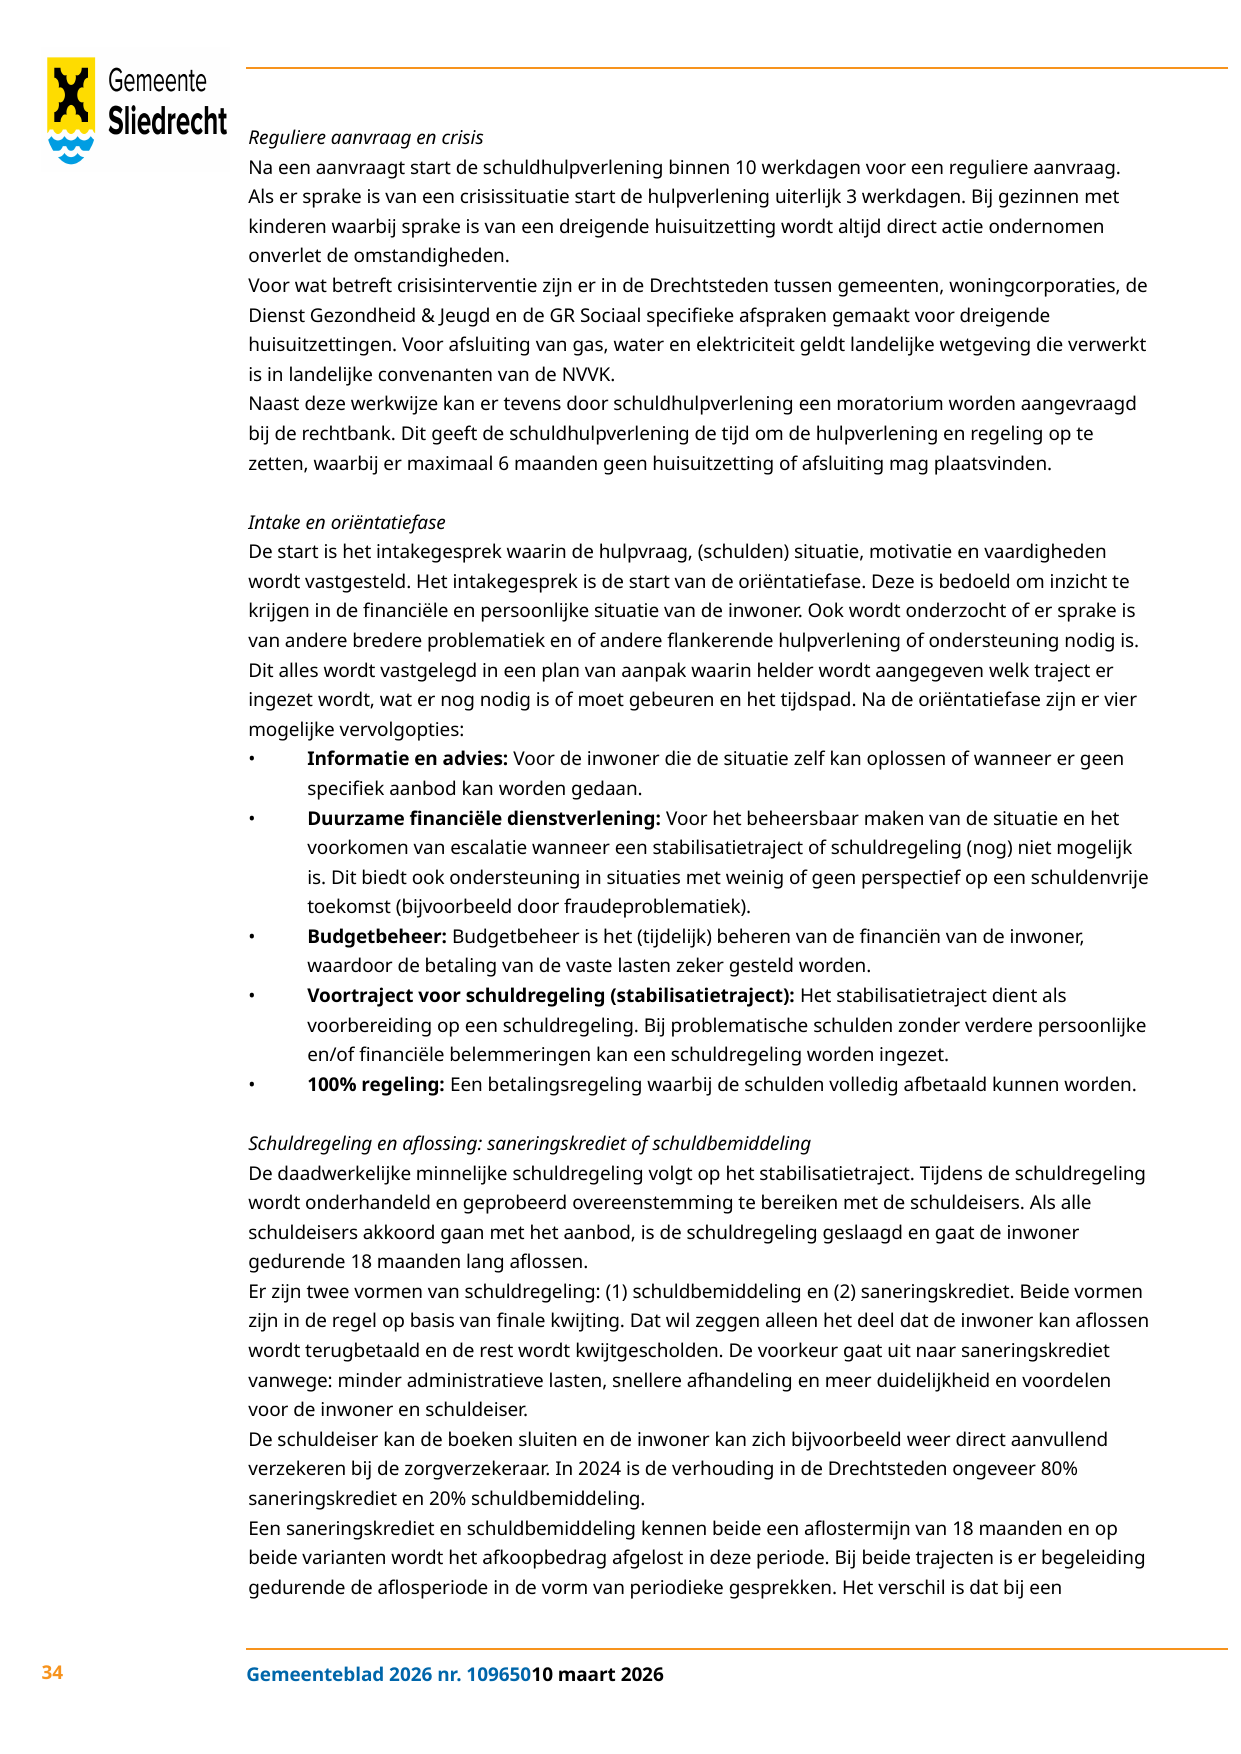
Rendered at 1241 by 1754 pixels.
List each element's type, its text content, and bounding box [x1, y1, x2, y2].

text Als er sprake is van een crisissituatie start de hulpverlening uiterlijk 3 werkdagen. Bij gezinnen met kinderen waarbij sprake is van een dreigende huisuitzetting wordt altijd direct actie ondernomen onverlet de omstandigheden. [248, 183, 1152, 268]
text De start is het intakegesprek waarin de hulpvraag, (schulden) situatie, motivatie en vaardigheden wordt vastgesteld. Het intakegesprek is de start van de oriëntatiefase. Deze is bedoeld om inzicht te krijgen in de financiële en persoonlijke situatie van de inwoner. Ook wordt onderzocht of er sprake is van andere bredere problematiek en of andere flankerende hulpverlening of ondersteuning nodig is. Dit alles wordt vastgelegd in een plan van aanpak waarin helder wordt aangegeven welk traject er ingezet wordt, wat er nog nodig is of moet gebeuren en het tijdspad. Na de oriëntatiefase zijn er vier mogelijke vervolgopties: [248, 538, 1152, 742]
text Intake en oriëntatiefase [248, 509, 1152, 535]
text Een saneringskrediet en schuldbemiddeling kennen beide een aflostermijn van 18 maanden en op beide varianten wordt het afkoopbedrag afgelost in deze periode. Bij beide trajecten is er begeleiding gedurende de aflosperiode in de vorm van periodieke gesprekken. Het verschil is dat bij een [248, 1515, 1152, 1600]
text Na een aanvraagt start de schuldhulpverlening binnen 10 werkdagen voor een reguliere aanvraag. [248, 154, 1152, 180]
text Voor wat betreft crisisinterventie zijn er in de Drechtsteden tussen gemeenten, woningcorporaties, de Dienst Gezondheid & Jeugd en de GR Sociaal specifieke afspraken gemaakt voor dreigende huisuitzettingen. Voor afsluiting van gas, water en elektriciteit geldt landelijke wetgeving die verwerkt is in landelijke convenanten van de NVVK. [248, 272, 1152, 387]
text Schuldregeling en aflossing: saneringskrediet of schuldbemiddeling [248, 1130, 1152, 1156]
list Duurzame financiële dienstverlening: Voor het beheersbaar maken van de situatie en het voorkomen van escalatie wanneer een stabilisatietraject of schuldregeling (nog) niet mogelijk is. Dit biedt ook ondersteuning in situaties met weinig of geen perspectief op een schuldenvrije toekomst (bijvoorbeeld door fraudeproblematiek). [248, 805, 1152, 919]
list Informatie en advies: Voor de inwoner die de situatie zelf kan oplossen of wanneer er geen specifiek aanbod kan worden gedaan. [248, 746, 1152, 801]
list 100% regeling: Een betalingsregeling waarbij de schulden volledig afbetaald kunnen worden. [248, 1071, 1152, 1097]
text Er zijn twee vormen van schuldregeling: (1) schuldbemiddeling en (2) saneringskrediet. Beide vormen zijn in de regel op basis van finale kwijting. Dat wil zeggen alleen het deel dat de inwoner kan aflossen wordt terugbetaald en de rest wordt kwijtgescholden. De voorkeur gaat uit naar saneringskrediet vanwege: minder administratieve lasten, snellere afhandeling en meer duidelijkheid en voordelen voor de inwoner en schuldeiser. [248, 1278, 1152, 1422]
list Budgetbeheer: Budgetbeheer is het (tĳdelĳk) beheren van de financiën van de inwoner, waardoor de betaling van de vaste lasten zeker gesteld worden. [248, 923, 1152, 978]
list Voortraject voor schuldregeling (stabilisatietraject): Het stabilisatietraject dient als voorbereiding op een schuldregeling. Bij problematische schulden zonder verdere persoonlijke en/of financiële belemmeringen kan een schuldregeling worden ingezet. [248, 982, 1152, 1067]
picture [41, 47, 231, 172]
text Naast deze werkwijze kan er tevens door schuldhulpverlening een moratorium worden aangevraagd bij de rechtbank. Dit geeft de schuldhulpverlening de tijd om de hulpverlening en regeling op te zetten, waarbij er maximaal 6 maanden geen huisuitzetting of afsluiting mag plaatsvinden. [248, 391, 1152, 476]
text De schuldeiser kan de boeken sluiten en de inwoner kan zich bijvoorbeeld weer direct aanvullend verzekeren bij de zorgverzekeraar. In 2024 is de verhouding in de Drechtsteden ongeveer 80% saneringskrediet en 20% schuldbemiddeling. [248, 1426, 1152, 1511]
text De daadwerkelijke minnelijke schuldregeling volgt op het stabilisatietraject. Tijdens de schuldregeling wordt onderhandeld en geprobeerd overeenstemming te bereiken met de schuldeisers. Als alle schuldeisers akkoord gaan met het aanbod, is de schuldregeling geslaagd en gaat de inwoner gedurende 18 maanden lang aflossen. [248, 1160, 1152, 1274]
text Reguliere aanvraag en crisis [248, 124, 1152, 150]
